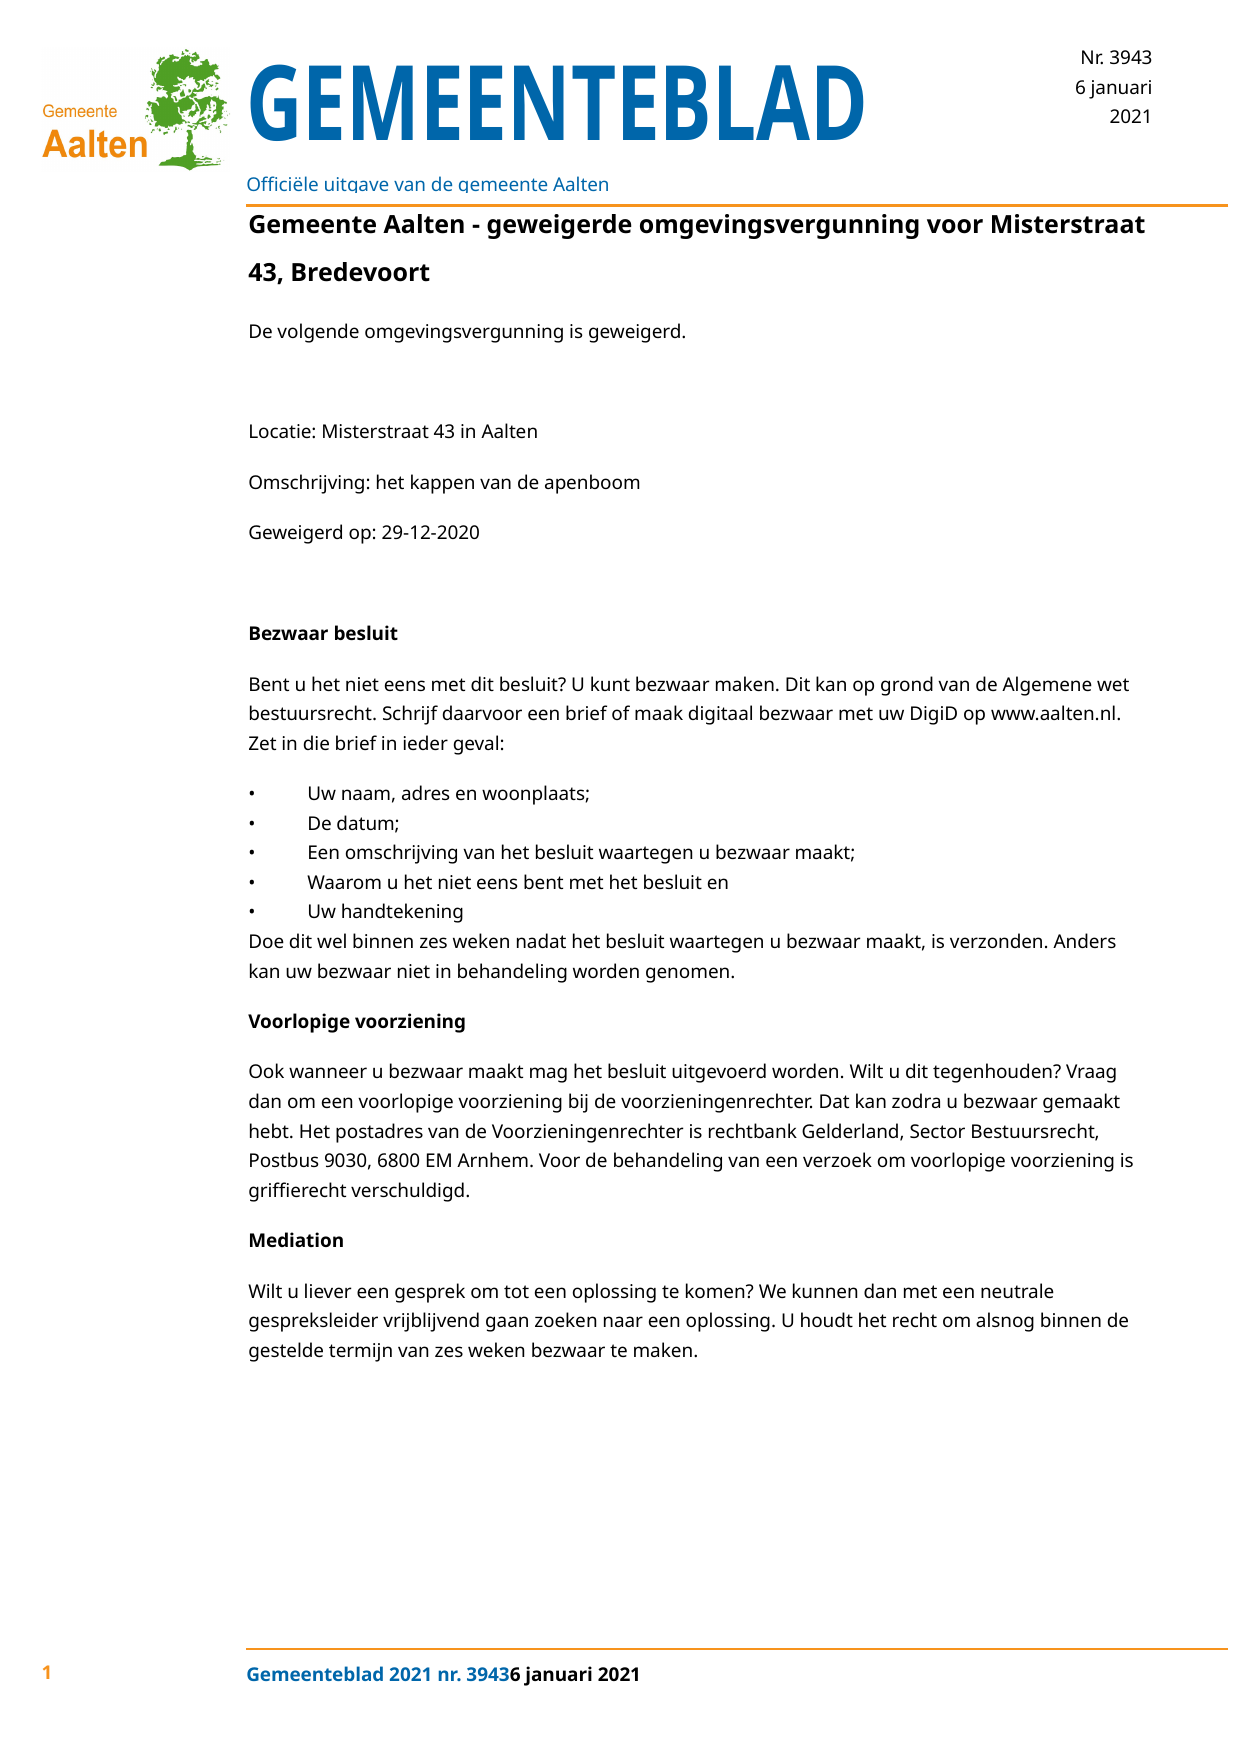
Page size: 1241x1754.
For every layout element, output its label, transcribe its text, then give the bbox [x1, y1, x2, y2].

list Uw naam, adres en woonplaats; [248, 780, 1152, 806]
text Geweigerd op: 29-12-2020 [248, 519, 1152, 545]
text Bent u het niet eens met dit besluit? U kunt bezwaar maken. Dit kan op grond van de Algemene wet bestuursrecht. Schrijf daarvoor een brief of maak digitaal bezwaar met uw DigiD op www.aalten.nl. Zet in die brief in ieder geval: [248, 671, 1152, 756]
text Ook wanneer u bezwaar maakt mag het besluit uitgevoerd worden. Wilt u dit tegenhouden? Vraag dan om een voorlopige voorziening bij de voorzieningenrechter. Dat kan zodra u bezwaar gemaakt hebt. Het postadres van de Voorzieningenrechter is rechtbank Gelderland, Sector Bestuursrecht, Postbus 9030, 6800 EM Arnhem. Voor de behandeling van een verzoek om voorlopige voorziening is griffierecht verschuldigd. [248, 1059, 1152, 1203]
text Wilt u liever een gesprek om tot een oplossing te komen? We kunnen dan met een neutrale gespreksleider vrijblijvend gaan zoeken naar een oplossing. U houdt het recht om alsnog binnen de gestelde termijn van zes weken bezwaar te maken. [248, 1278, 1152, 1363]
list Waarom u het niet eens bent met het besluit en [248, 869, 1152, 895]
text Omschrijving: het kappen van de apenboom [248, 469, 1152, 495]
list Uw handtekening [248, 899, 1152, 924]
text De volgende omgevingsvergunning is geweigerd. [248, 318, 1152, 344]
text Mediation [248, 1227, 1152, 1253]
text Locatie: Misterstraat 43 in Aalten [248, 419, 1152, 444]
picture [41, 47, 231, 172]
list Een omschrijving van het besluit waartegen u bezwaar maakt; [248, 839, 1152, 865]
text Voorlopige voorziening [248, 1008, 1152, 1034]
list De datum; [248, 810, 1152, 836]
text Doe dit wel binnen zes weken nadat het besluit waartegen u bezwaar maakt, is verzonden. Anders kan uw bezwaar niet in behandeling worden genomen. [248, 928, 1152, 984]
text Bezwaar besluit [248, 620, 1152, 646]
text Gemeente Aalten - geweigerde omgevingsvergunning voor Misterstraat 43, Bredevoort [248, 207, 1152, 288]
